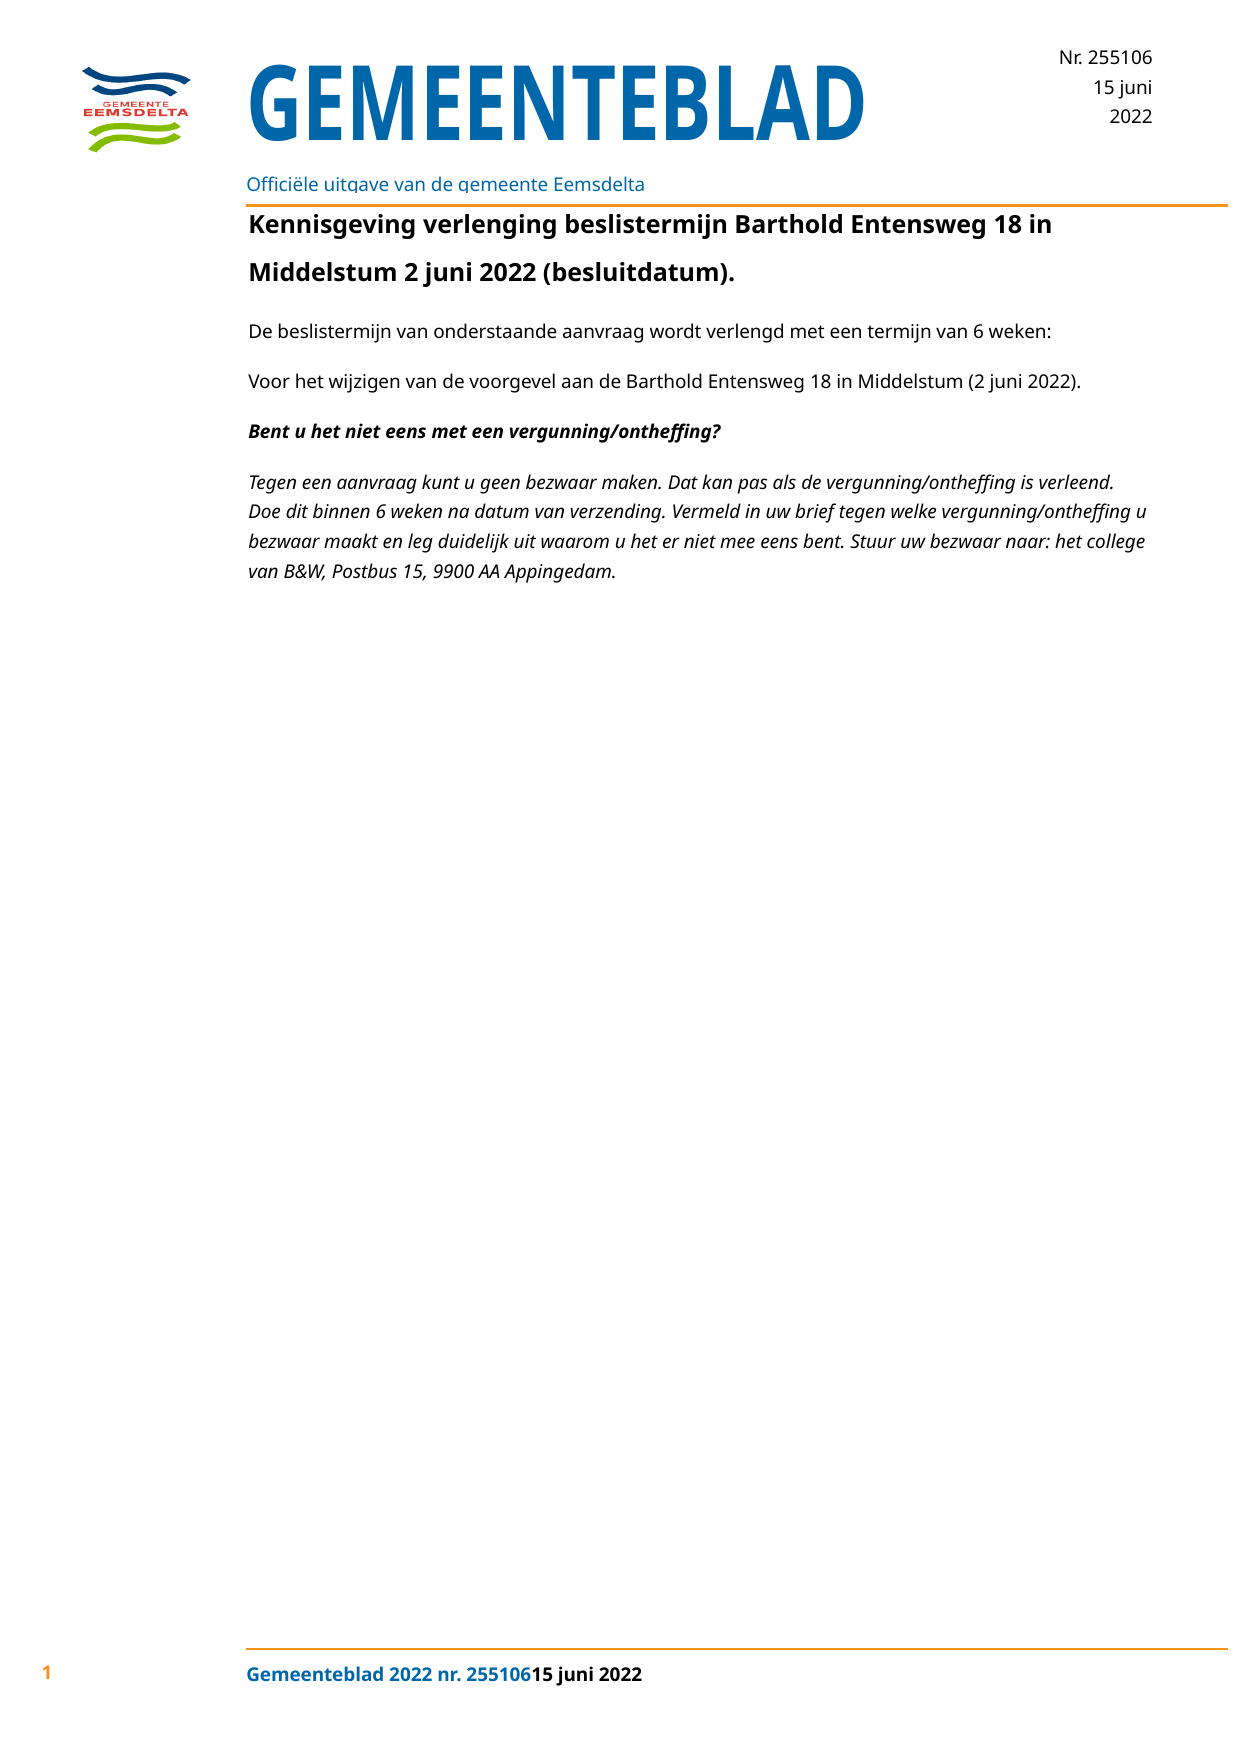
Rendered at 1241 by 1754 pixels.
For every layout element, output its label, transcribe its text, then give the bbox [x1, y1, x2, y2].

text Tegen een aanvraag kunt u geen bezwaar maken. Dat kan pas als de vergunning/ontheffing is verleend. Doe dit binnen 6 weken na datum van verzending. Vermeld in uw brief tegen welke vergunning/ontheffing u bezwaar maakt en leg duidelijk uit waarom u het er niet mee eens bent. Stuur uw bezwaar naar: het college van B&W, Postbus 15, 9900 AA Appingedam. [248, 469, 1152, 584]
text Bent u het niet eens met een vergunning/ontheffing? [248, 419, 1152, 444]
text Voor het wijzigen van de voorgevel aan de Barthold Entensweg 18 in Middelstum (2 juni 2022). [248, 368, 1152, 394]
text De beslistermijn van onderstaande aanvraag wordt verlengd met een termijn van 6 weken: [248, 318, 1152, 344]
picture [41, 47, 231, 172]
text Kennisgeving verlenging beslistermijn Barthold Entensweg 18 in Middelstum 2 juni 2022 (besluitdatum). [248, 207, 1152, 288]
